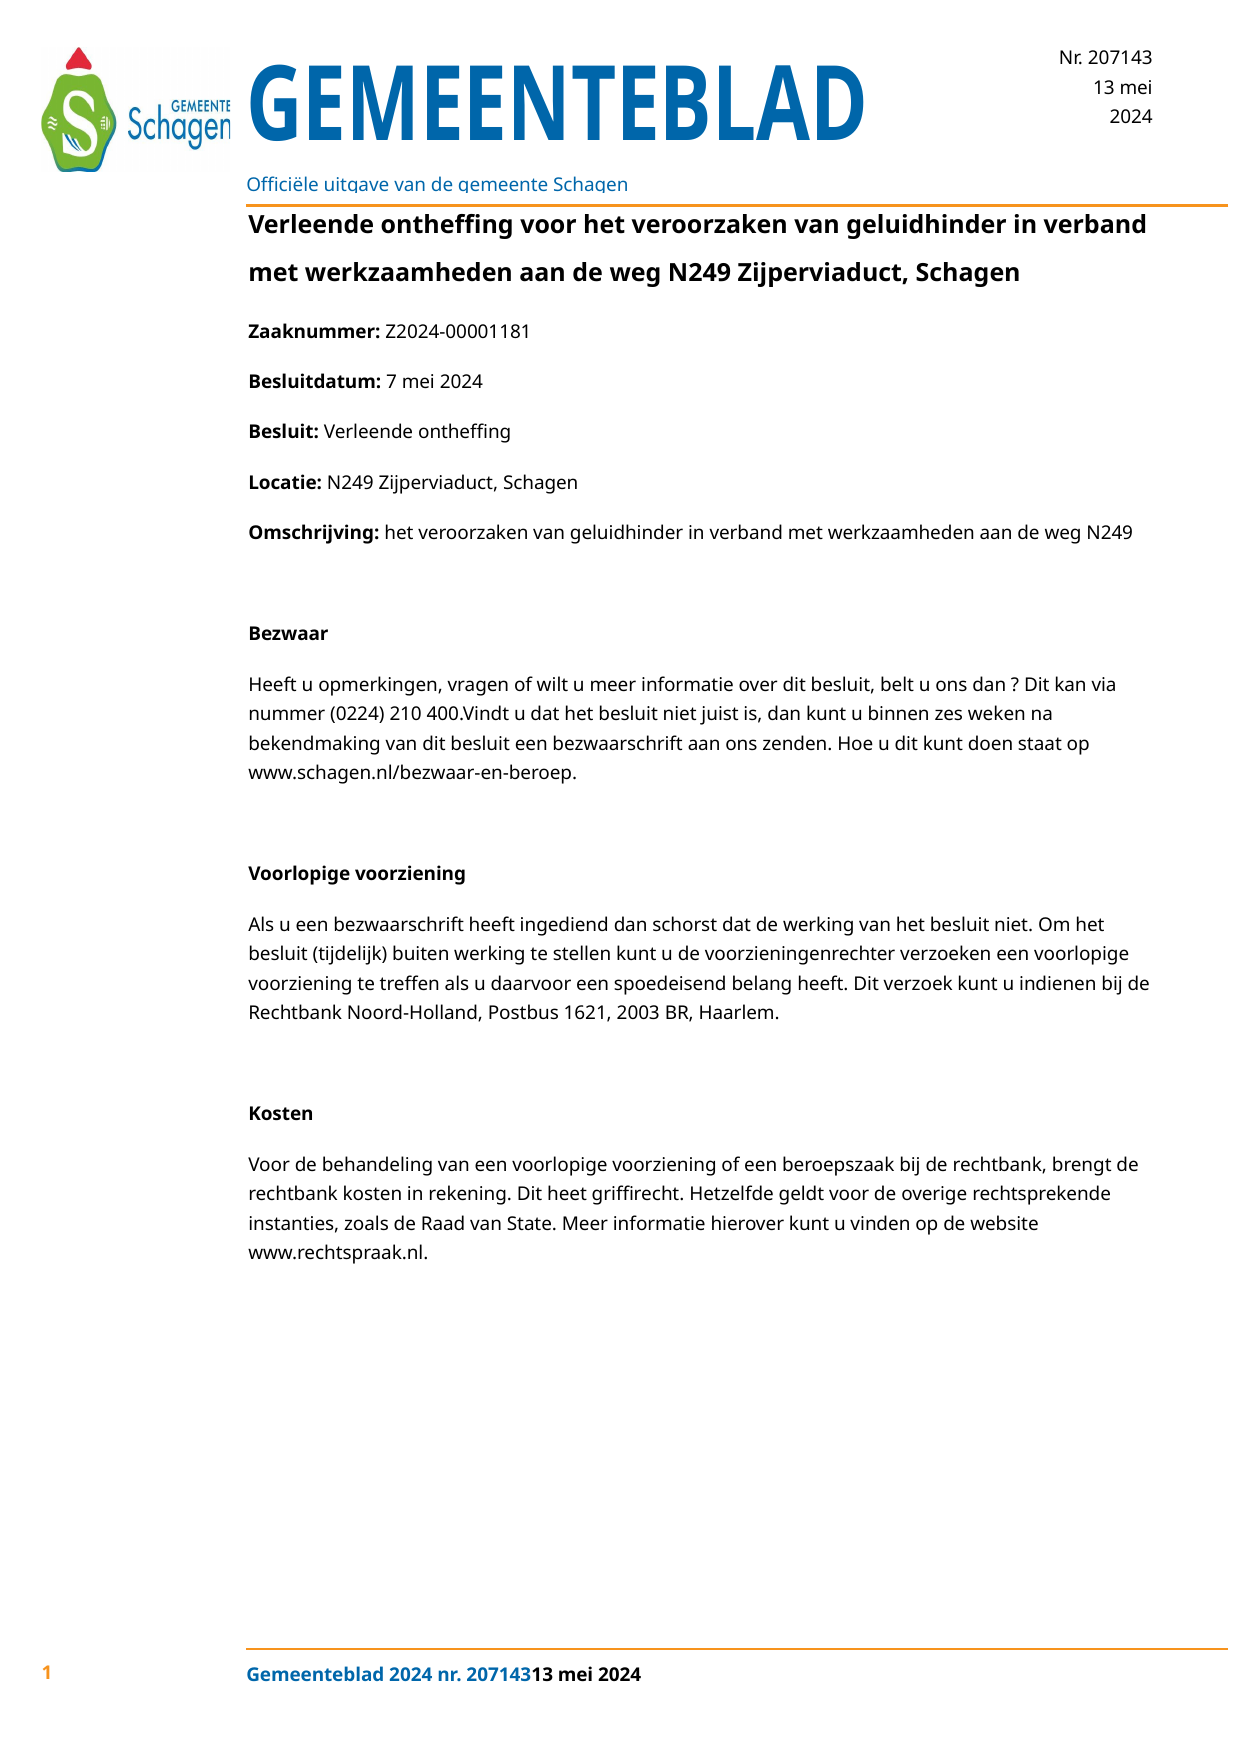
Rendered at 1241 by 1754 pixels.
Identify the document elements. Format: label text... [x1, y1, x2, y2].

text Verleende ontheffing voor het veroorzaken van geluidhinder in verband met werkzaamheden aan de weg N249 Zijperviaduct, Schagen [248, 207, 1152, 288]
picture [41, 47, 231, 172]
text Besluitdatum: 7 mei 2024 [248, 368, 1152, 394]
text Bezwaar [248, 620, 1152, 646]
text Als u een bezwaarschrift heeft ingediend dan schorst dat de werking van het besluit niet. Om het besluit (tijdelijk) buiten werking te stellen kunt u de voorzieningenrechter verzoeken een voorlopige voorziening te treffen als u daarvoor een spoedeisend belang heeft. Dit verzoek kunt u indienen bij de Rechtbank Noord-Holland, Postbus 1621, 2003 BR, Haarlem. [248, 911, 1152, 1025]
text Besluit: Verleende ontheffing [248, 419, 1152, 444]
text Omschrijving: het veroorzaken van geluidhinder in verband met werkzaamheden aan de weg N249 [248, 519, 1152, 545]
text Voorlopige voorziening [248, 860, 1152, 886]
text Heeft u opmerkingen, vragen of wilt u meer informatie over dit besluit, belt u ons dan ? Dit kan via nummer (0224) 210 400.Vindt u dat het besluit niet juist is, dan kunt u binnen zes weken na bekendmaking van dit besluit een bezwaarschrift aan ons zenden. Hoe u dit kunt doen staat op www.schagen.nl/bezwaar-en-beroep. [248, 671, 1152, 785]
text Kosten [248, 1100, 1152, 1126]
text Voor de behandeling van een voorlopige voorziening of een beroepszaak bij de rechtbank, brengt de rechtbank kosten in rekening. Dit heet griffirecht. Hetzelfde geldt voor de overige rechtsprekende instanties, zoals de Raad van State. Meer informatie hierover kunt u vinden op de website www.rechtspraak.nl. [248, 1151, 1152, 1265]
text Locatie: N249 Zijperviaduct, Schagen [248, 469, 1152, 495]
text Zaaknummer: Z2024-00001181 [248, 318, 1152, 344]
